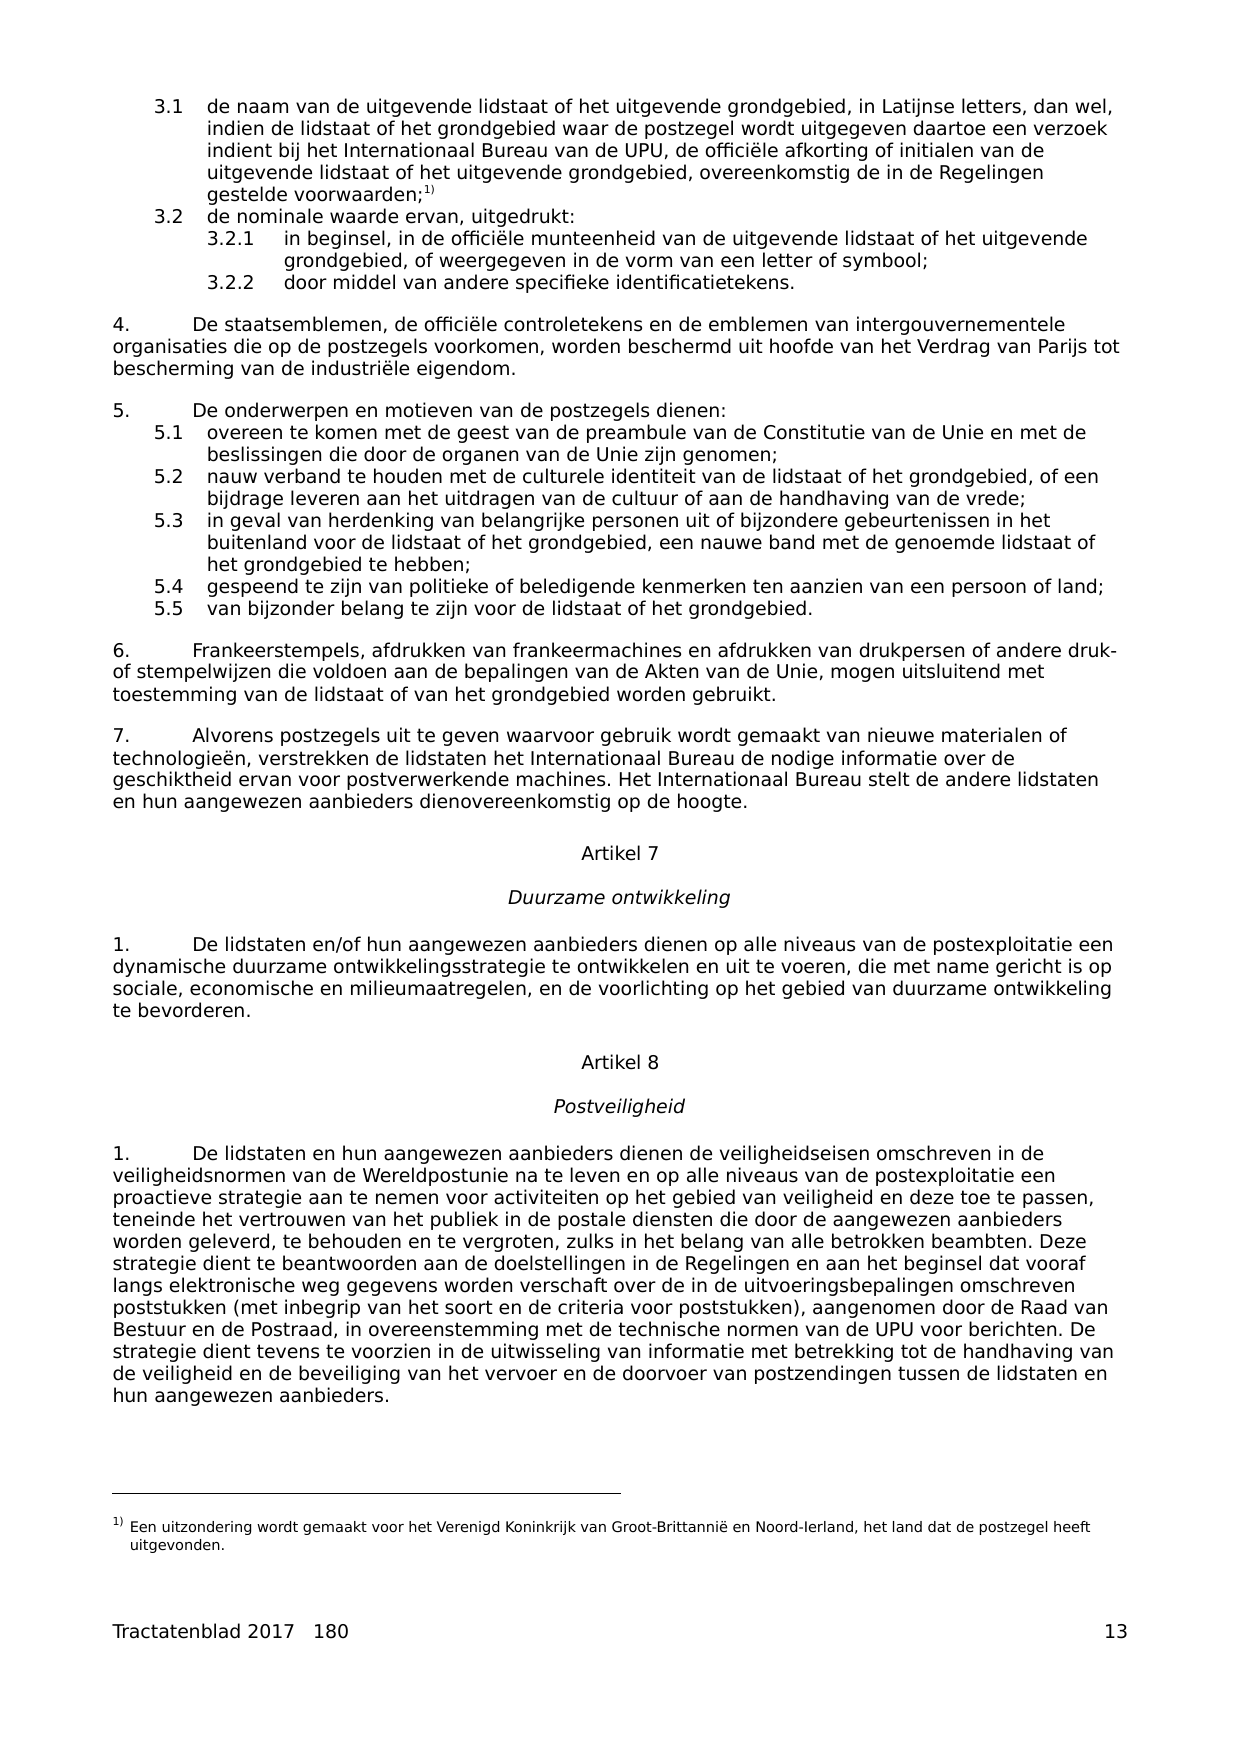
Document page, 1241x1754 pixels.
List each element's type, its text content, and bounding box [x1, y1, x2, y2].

subtitle Artikel 8 Postveiligheid [112, 1052, 1128, 1118]
text 5.3 in geval van herdenking van belangrijke personen uit of bijzondere gebeurtenissen in het buitenland voor de lidstaat of het grondgebied, een nauwe band met de genoemde lidstaat of het grondgebied te hebben; [153, 509, 1128, 576]
text 5. De onderwerpen en motieven van de postzegels dienen: [112, 400, 1128, 422]
text 3.2.2 door middel van andere specifieke identificatietekens. [207, 272, 1128, 294]
text Een uitzondering wordt gemaakt voor het Verenigd Koninkrijk van Groot-Brittannië en Noord-Ierland, het land dat de postzegel heeft uitgevonden. [112, 1515, 1128, 1554]
text 5.2 nauw verband te houden met de culturele identiteit van de lidstaat of het grondgebied, of een bijdrage leveren aan het uitdragen van de cultuur of aan de handhaving van de vrede; [153, 466, 1128, 509]
text 3.2 de nominale waarde ervan, uitgedrukt: [153, 206, 1128, 228]
text 4. De staatsemblemen, de officiële controletekens en de emblemen van intergouvernementele organisaties die op de postzegels voorkomen, worden beschermd uit hoofde van het Verdrag van Parijs tot bescherming van de industriële eigendom. [112, 314, 1128, 380]
text 5.4 gespeend te zijn van politieke of beledigende kenmerken ten aanzien van een persoon of land; [153, 576, 1128, 597]
text 7. Alvorens postzegels uit te geven waarvoor gebruik wordt gemaakt van nieuwe materialen of technologieën, verstrekken de lidstaten het Internationaal Bureau de nodige informatie over de geschiktheid ervan voor postverwerkende machines. Het Internationaal Bureau stelt de andere lidstaten en hun aangewezen aanbieders dienovereenkomstig op de hoogte. [112, 725, 1128, 813]
text 1. De lidstaten en/of hun aangewezen aanbieders dienen op alle niveaus van de postexploitatie een dynamische duurzame ontwikkelingsstrategie te ontwikkelen en uit te voeren, die met name gericht is op sociale, economische en milieumaatregelen, en de voorlichting op het gebied van duurzame ontwikkeling te bevorderen. [112, 934, 1128, 1022]
text 3.2.1 in beginsel, in de officiële munteenheid van de uitgevende lidstaat of het uitgevende grondgebied, of weergegeven in de vorm van een letter of symbool; [207, 228, 1128, 272]
text 1. De lidstaten en hun aangewezen aanbieders dienen de veiligheidseisen omschreven in de veiligheidsnormen van de Wereldpostunie na te leven en op alle niveaus van de postexploitatie een proactieve strategie aan te nemen voor activiteiten op het gebied van veiligheid en deze toe te passen, teneinde het vertrouwen van het publiek in de postale diensten die door de aangewezen aanbieders worden geleverd, te behouden en te vergroten, zulks in het belang van alle betrokken beambten. Deze strategie dient te beantwoorden aan de doelstellingen in de Regelingen en aan het beginsel dat vooraf langs elektronische weg gegevens worden verschaft over de in de uitvoeringsbepalingen omschreven poststukken (met inbegrip van het soort en de criteria voor poststukken), aangenomen door de Raad van Bestuur en de Postraad, in overeenstemming met de technische normen van de UPU voor berichten. De strategie dient tevens te voorzien in de uitwisseling van informatie met betrekking tot de handhaving van de veiligheid en de beveiliging van het vervoer en de doorvoer van postzendingen tussen de lidstaten en hun aangewezen aanbieders. [112, 1143, 1128, 1407]
text 3.1 de naam van de uitgevende lidstaat of het uitgevende grondgebied, in Latijnse letters, dan wel, indien de lidstaat of het grondgebied waar de postzegel wordt uitgegeven daartoe een verzoek indient bij het Internationaal Bureau van de UPU, de officiële afkorting of initialen van de uitgevende lidstaat of het uitgevende grondgebied, overeenkomstig de in de Regelingen gestelde voorwaarden; [153, 96, 1128, 206]
text 6. Frankeerstempels, afdrukken van frankeermachines en afdrukken van drukpersen of andere druk- of stempelwijzen die voldoen aan de bepalingen van de Akten van de Unie, mogen uitsluitend met toestemming van de lidstaat of van het grondgebied worden gebruikt. [112, 639, 1128, 705]
text 5.5 van bijzonder belang te zijn voor de lidstaat of het grondgebied. [153, 597, 1128, 619]
subtitle Artikel 7 Duurzame ontwikkeling [112, 843, 1128, 909]
text 5.1 overeen te komen met de geest van de preambule van de Constitutie van de Unie en met de beslissingen die door de organen van de Unie zijn genomen; [153, 422, 1128, 466]
